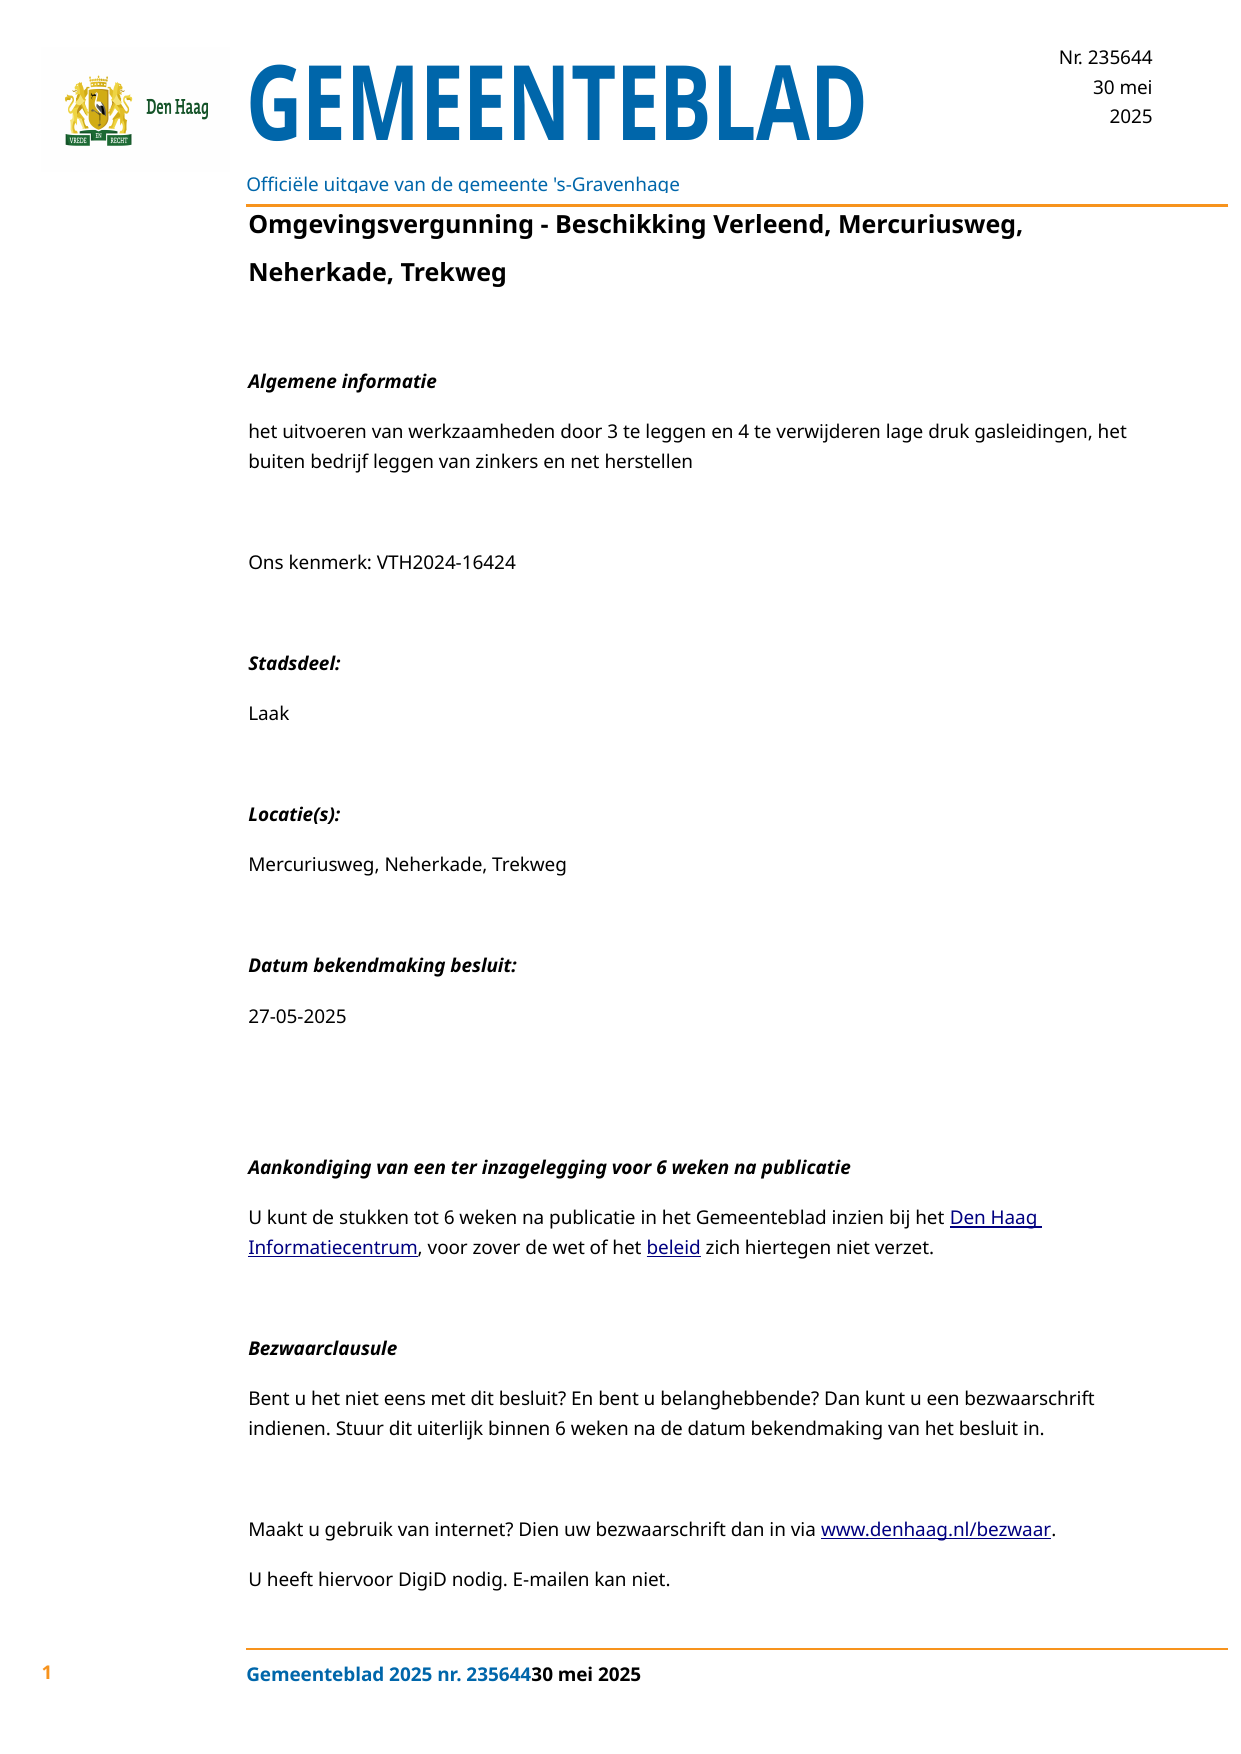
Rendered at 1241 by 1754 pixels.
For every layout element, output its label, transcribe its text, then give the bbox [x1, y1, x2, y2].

text Laak [248, 700, 1152, 726]
text Algemene informatie [248, 368, 1152, 394]
text 27-05-2025 [248, 1003, 1152, 1029]
text Aankondiging van een ter inzagelegging voor 6 weken na publicatie [248, 1154, 1152, 1180]
text Mercuriusweg, Neherkade, Trekweg [248, 852, 1152, 877]
text Omgevingsvergunning - Beschikking Verleend, Mercuriusweg, Neherkade, Trekweg [248, 207, 1152, 288]
text Ons kenmerk: VTH2024-16424 [248, 549, 1152, 575]
text Bent u het niet eens met dit besluit? En bent u belanghebbende? Dan kunt u een bezwaarschrift indienen. Stuur dit uiterlijk binnen 6 weken na de datum bekendmaking van het besluit in. [248, 1385, 1152, 1441]
text Datum bekendmaking besluit: [248, 952, 1152, 978]
text U heeft hiervoor DigiD nodig. E-mailen kan niet. [248, 1566, 1152, 1592]
text Stadsdeel: [248, 650, 1152, 676]
text Maakt u gebruik van internet? Dien uw bezwaarschrift dan in via www.denhaag.nl/bezwaar. [248, 1516, 1152, 1542]
text U kunt de stukken tot 6 weken na publicatie in het Gemeenteblad inzien bij het Den Haag Informatiecentrum, voor zover de wet of het beleid zich hiertegen niet verzet. [248, 1204, 1152, 1260]
text Bezwaarclausule [248, 1335, 1152, 1361]
text het uitvoeren van werkzaamheden door 3 te leggen en 4 te verwijderen lage druk gasleidingen, het buiten bedrijf leggen van zinkers en net herstellen [248, 419, 1152, 474]
picture [41, 47, 231, 172]
text Locatie(s): [248, 801, 1152, 827]
